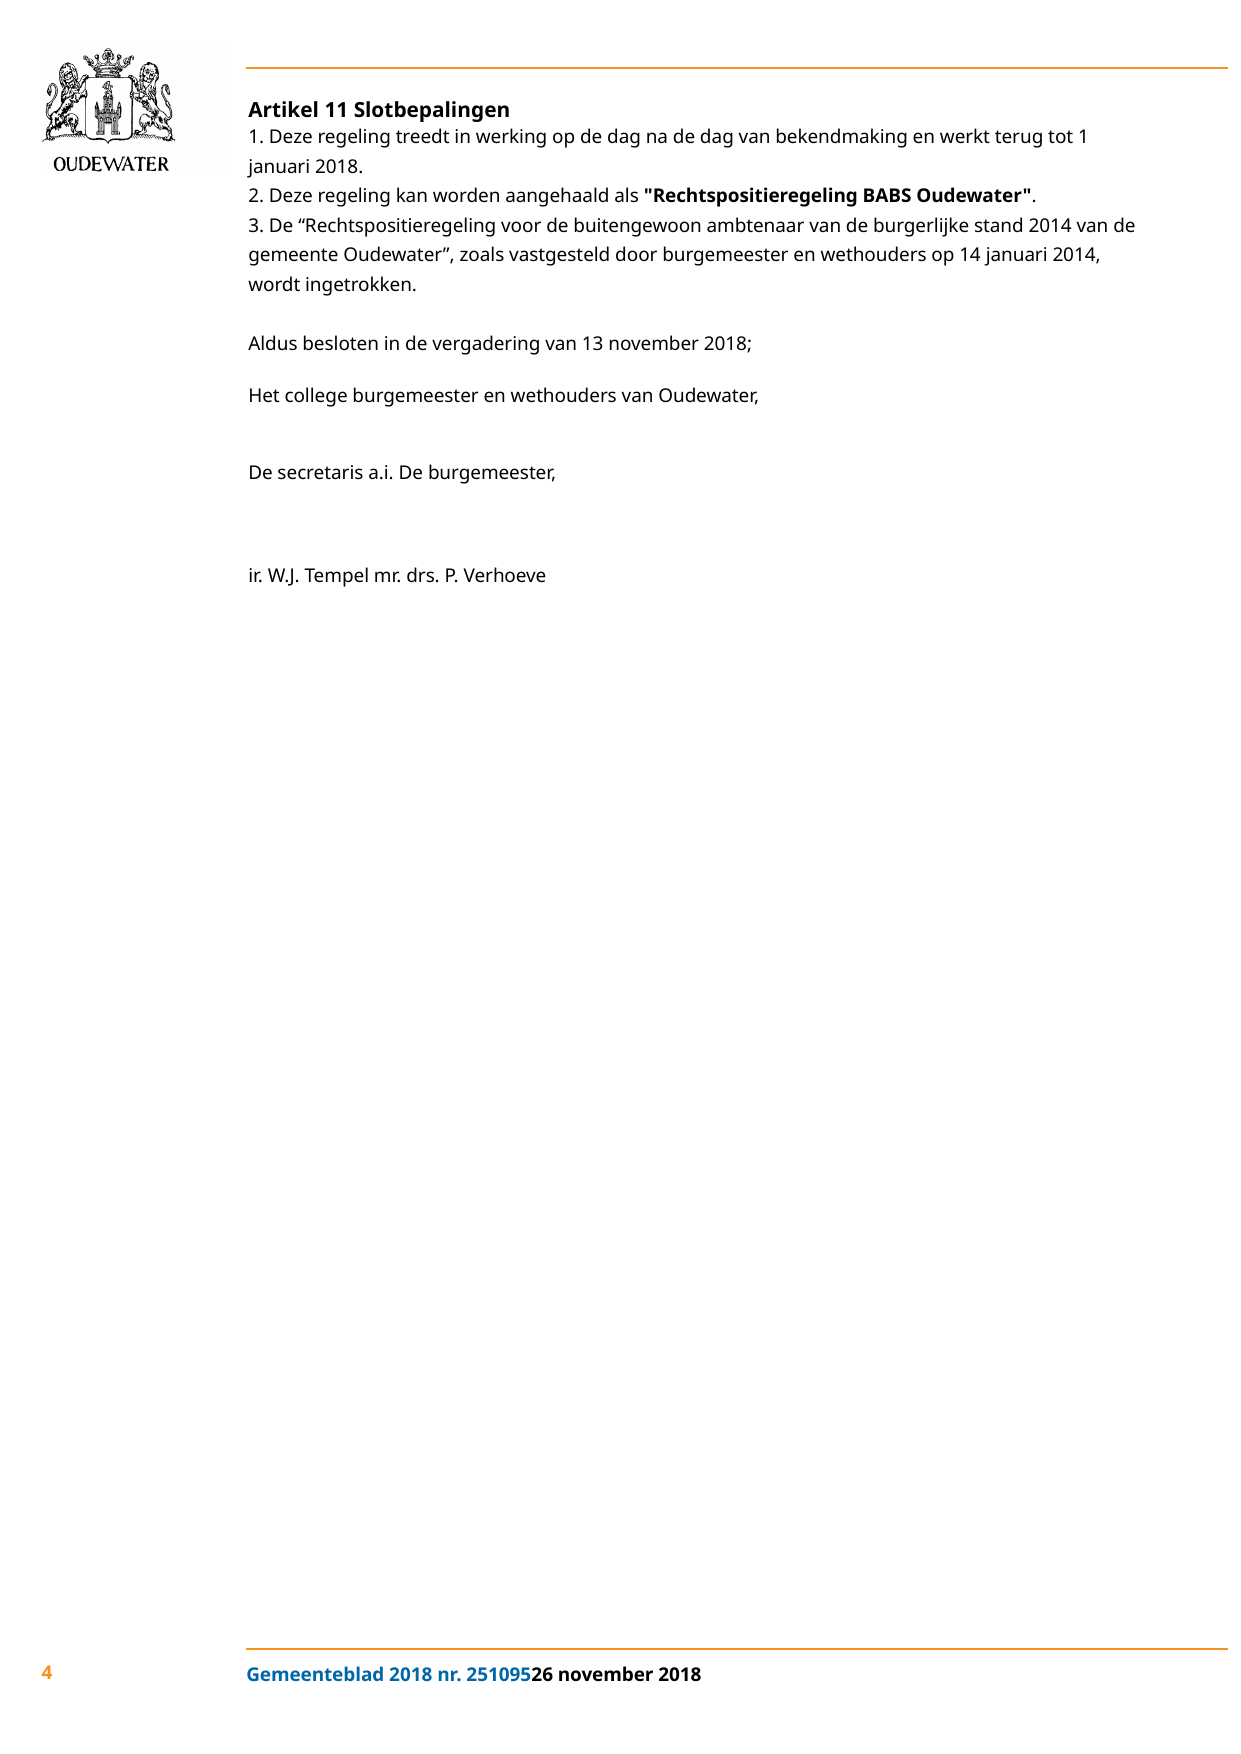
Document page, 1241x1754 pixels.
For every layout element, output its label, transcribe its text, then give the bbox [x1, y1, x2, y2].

text Aldus besloten in de vergadering van 13 november 2018; [248, 330, 1152, 356]
text ir. W.J. Tempel mr. drs. P. Verhoeve [248, 562, 1152, 588]
picture [41, 47, 231, 172]
text 1. Deze regeling treedt in werking op de dag na de dag van bekendmaking en werkt terug tot 1 januari 2018. [248, 123, 1152, 178]
text 2. Deze regeling kan worden aangehaald als "Rechtspositieregeling BABS Oudewater". [248, 182, 1152, 208]
text 3. De “Rechtspositieregeling voor de buitengewoon ambtenaar van de burgerlijke stand 2014 van de gemeente Oudewater”, zoals vastgesteld door burgemeester en wethouders op 14 januari 2014, wordt ingetrokken. [248, 212, 1152, 297]
text Het college burgemeester en wethouders van Oudewater, [248, 382, 1152, 407]
text De secretaris a.i. De burgemeester, [248, 459, 1152, 485]
text Artikel 11 Slotbepalingen [248, 95, 1152, 123]
